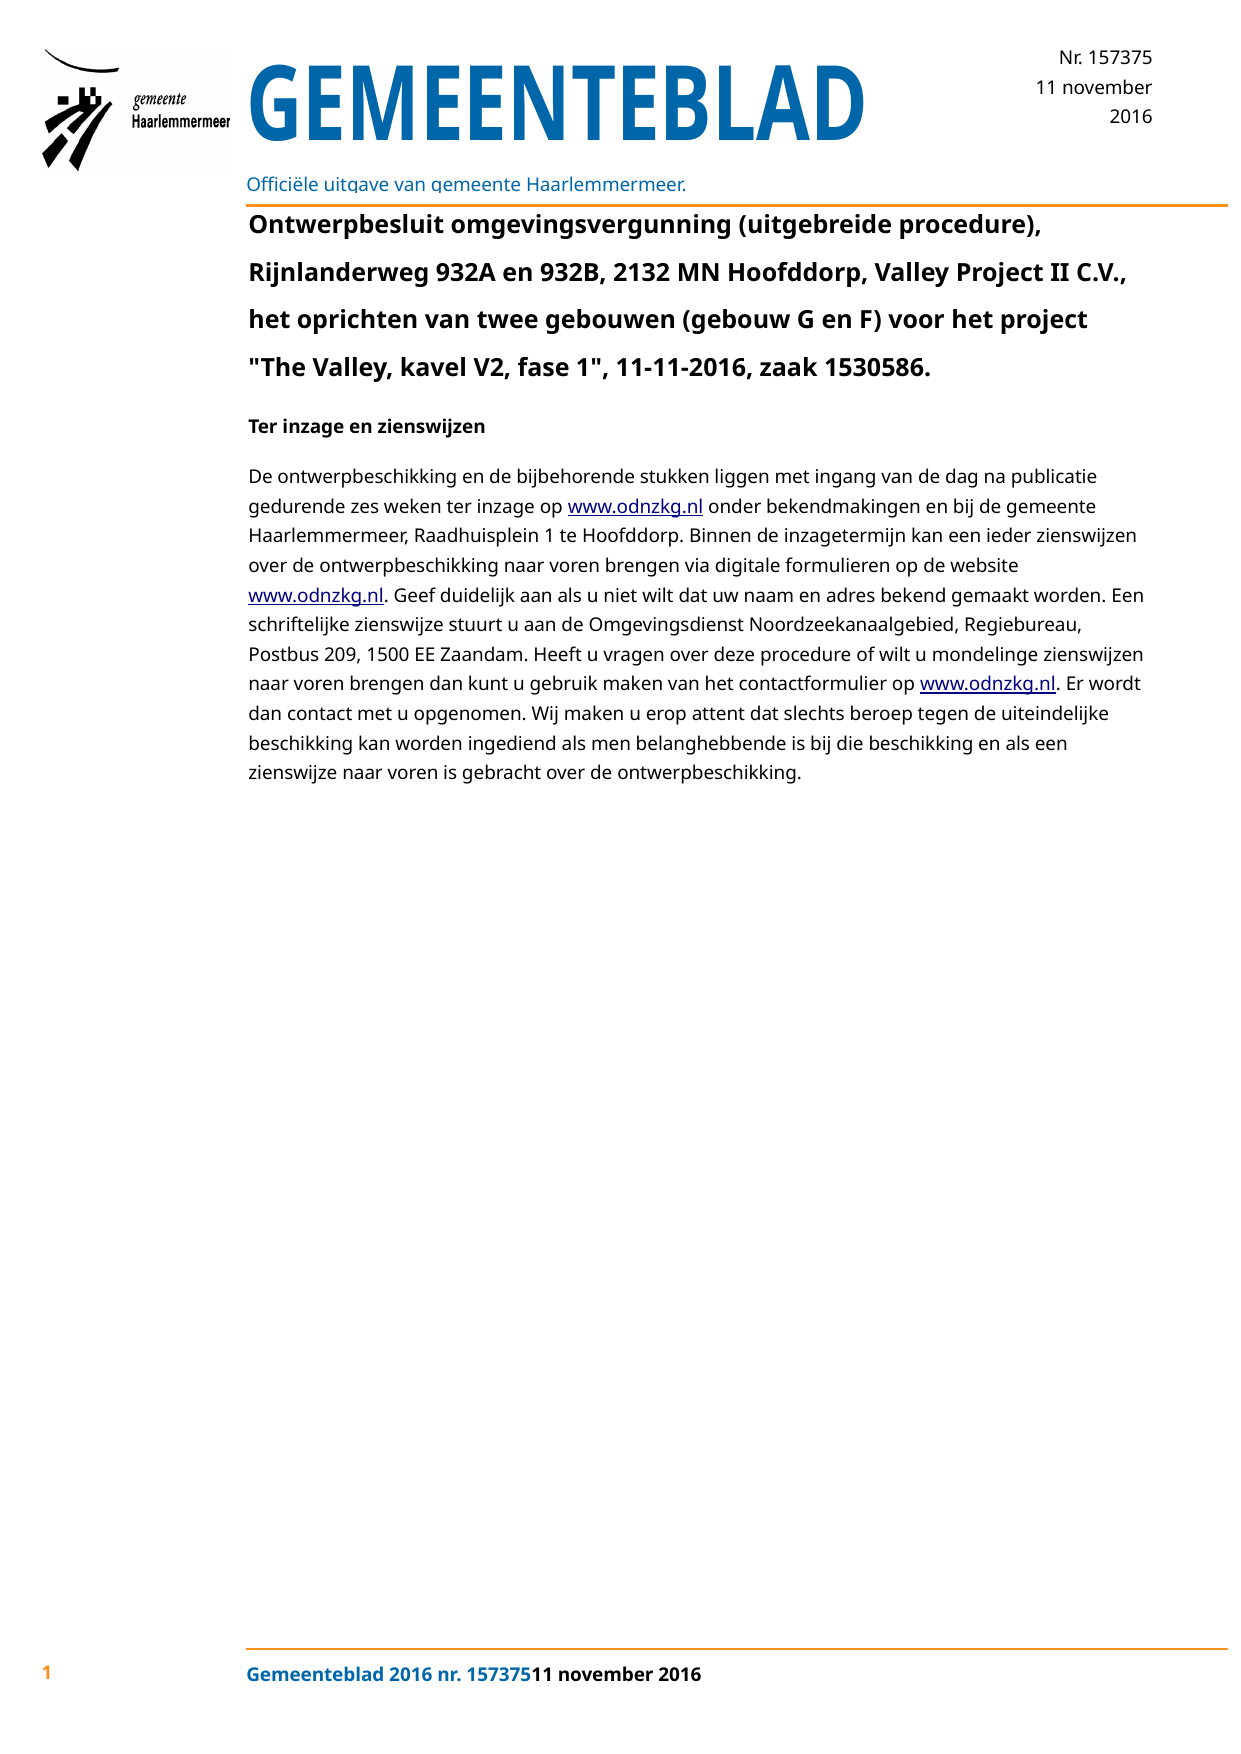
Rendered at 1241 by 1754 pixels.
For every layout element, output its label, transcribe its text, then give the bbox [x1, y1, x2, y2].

picture [41, 47, 231, 172]
text Ontwerpbesluit omgevingsvergunning (uitgebreide procedure), Rijnlanderweg 932A en 932B, 2132 MN Hoofddorp, Valley Project II C.V., het oprichten van twee gebouwen (gebouw G en F) voor het project "The Valley, kavel V2, fase 1", 11-11-2016, zaak 1530586. [248, 207, 1152, 384]
text Ter inzage en zienswijzen [248, 413, 1152, 439]
text De ontwerpbeschikking en de bijbehorende stukken liggen met ingang van de dag na publicatie gedurende zes weken ter inzage op www.odnzkg.nl onder bekendmakingen en bij de gemeente Haarlemmermeer, Raadhuisplein 1 te Hoofddorp. Binnen de inzagetermijn kan een ieder zienswijzen over de ontwerpbeschikking naar voren brengen via digitale formulieren op de website www.odnzkg.nl. Geef duidelijk aan als u niet wilt dat uw naam en adres bekend gemaakt worden. Een schriftelijke zienswijze stuurt u aan de Omgevingsdienst Noordzeekanaalgebied, Regiebureau, Postbus 209, 1500 EE Zaandam. Heeft u vragen over deze procedure of wilt u mondelinge zienswijzen naar voren brengen dan kunt u gebruik maken van het contactformulier op www.odnzkg.nl. Er wordt dan contact met u opgenomen. Wij maken u erop attent dat slechts beroep tegen de uiteindelijke beschikking kan worden ingediend als men belanghebbende is bij die beschikking en als een zienswijze naar voren is gebracht over de ontwerpbeschikking. [248, 463, 1152, 785]
